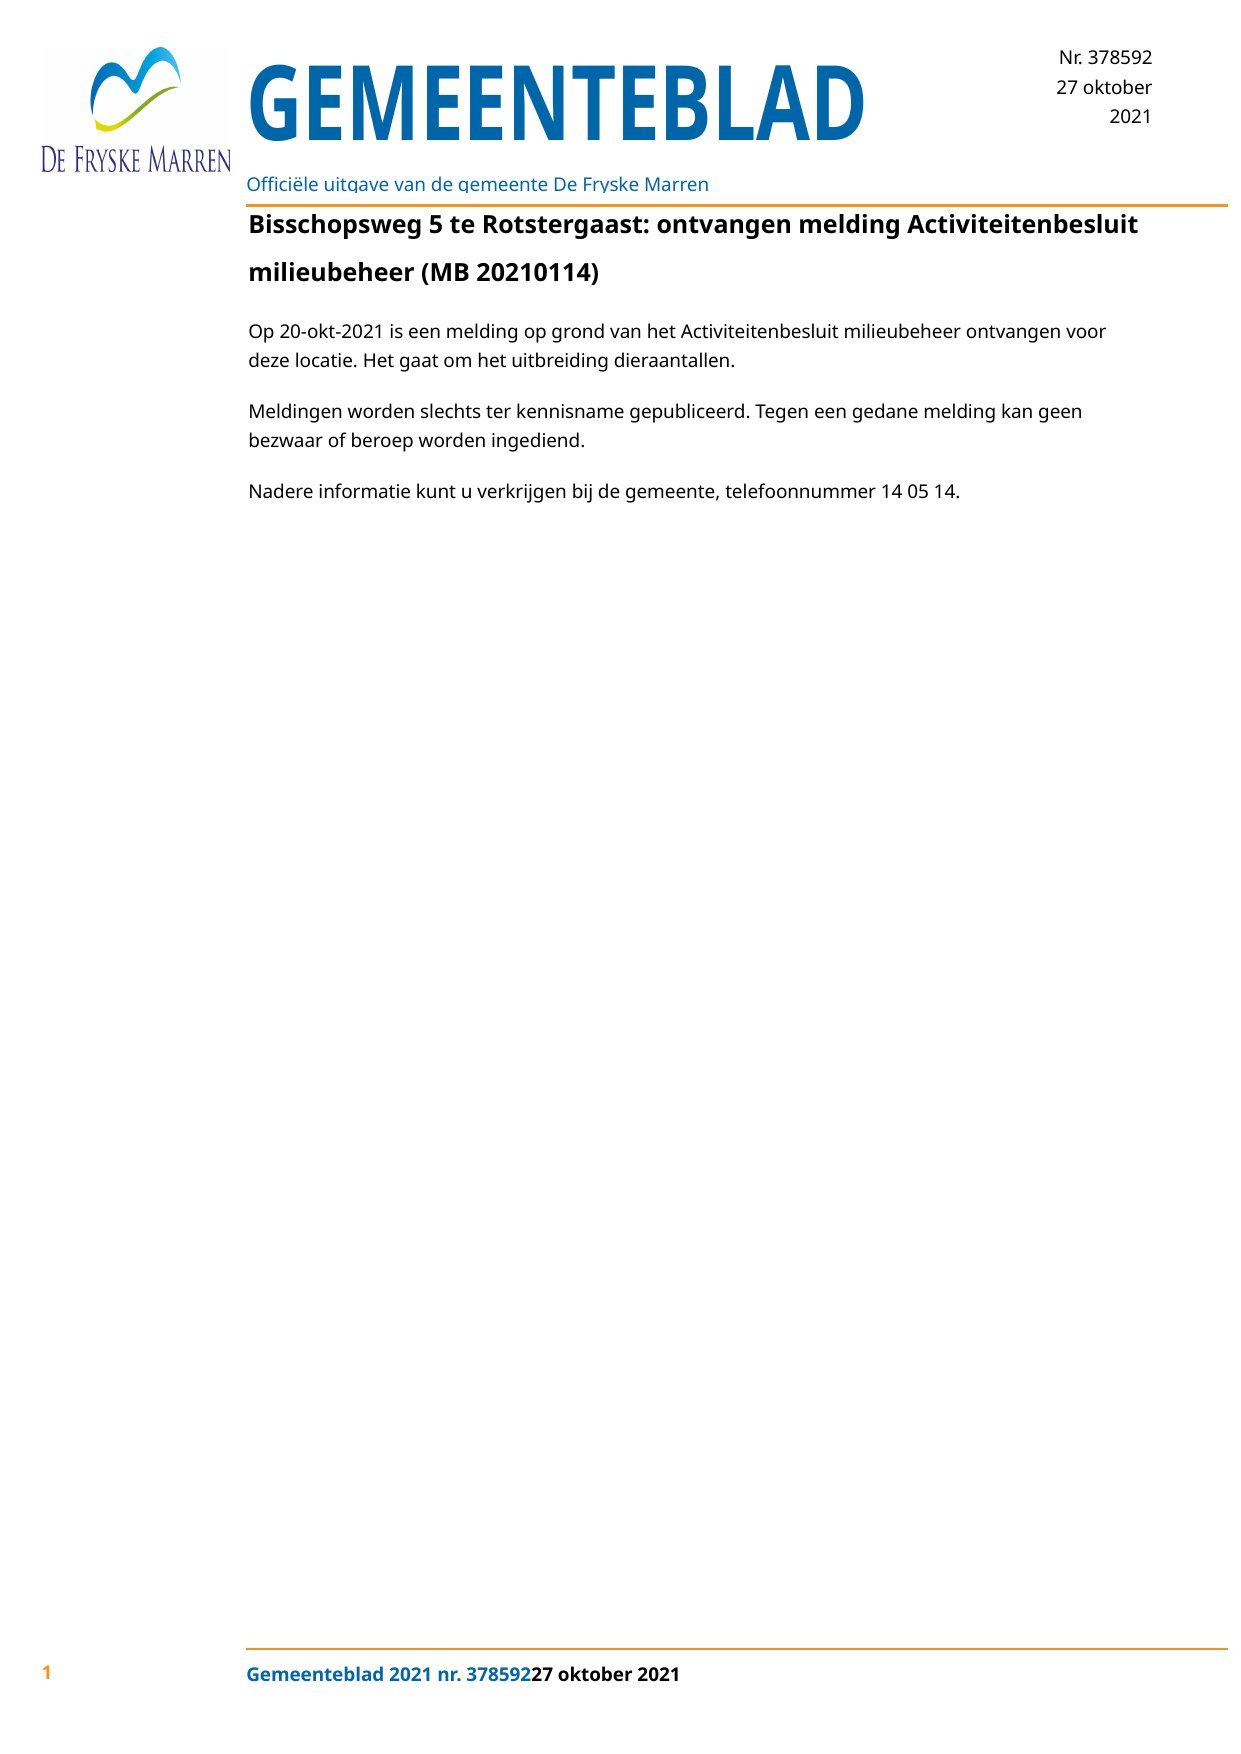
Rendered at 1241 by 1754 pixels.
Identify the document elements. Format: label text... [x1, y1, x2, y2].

picture [41, 47, 231, 172]
text Bisschopsweg 5 te Rotstergaast: ontvangen melding Activiteitenbesluit milieubeheer (MB 20210114) [248, 207, 1152, 288]
text Op 20-okt-2021 is een melding op grond van het Activiteitenbesluit milieubeheer ontvangen voor deze locatie. Het gaat om het uitbreiding dieraantallen. [248, 318, 1152, 373]
text Nadere informatie kunt u verkrijgen bij de gemeente, telefoonnummer 14 05 14. [248, 478, 1152, 504]
text Meldingen worden slechts ter kennisname gepubliceerd. Tegen een gedane melding kan geen bezwaar of beroep worden ingediend. [248, 398, 1152, 453]
